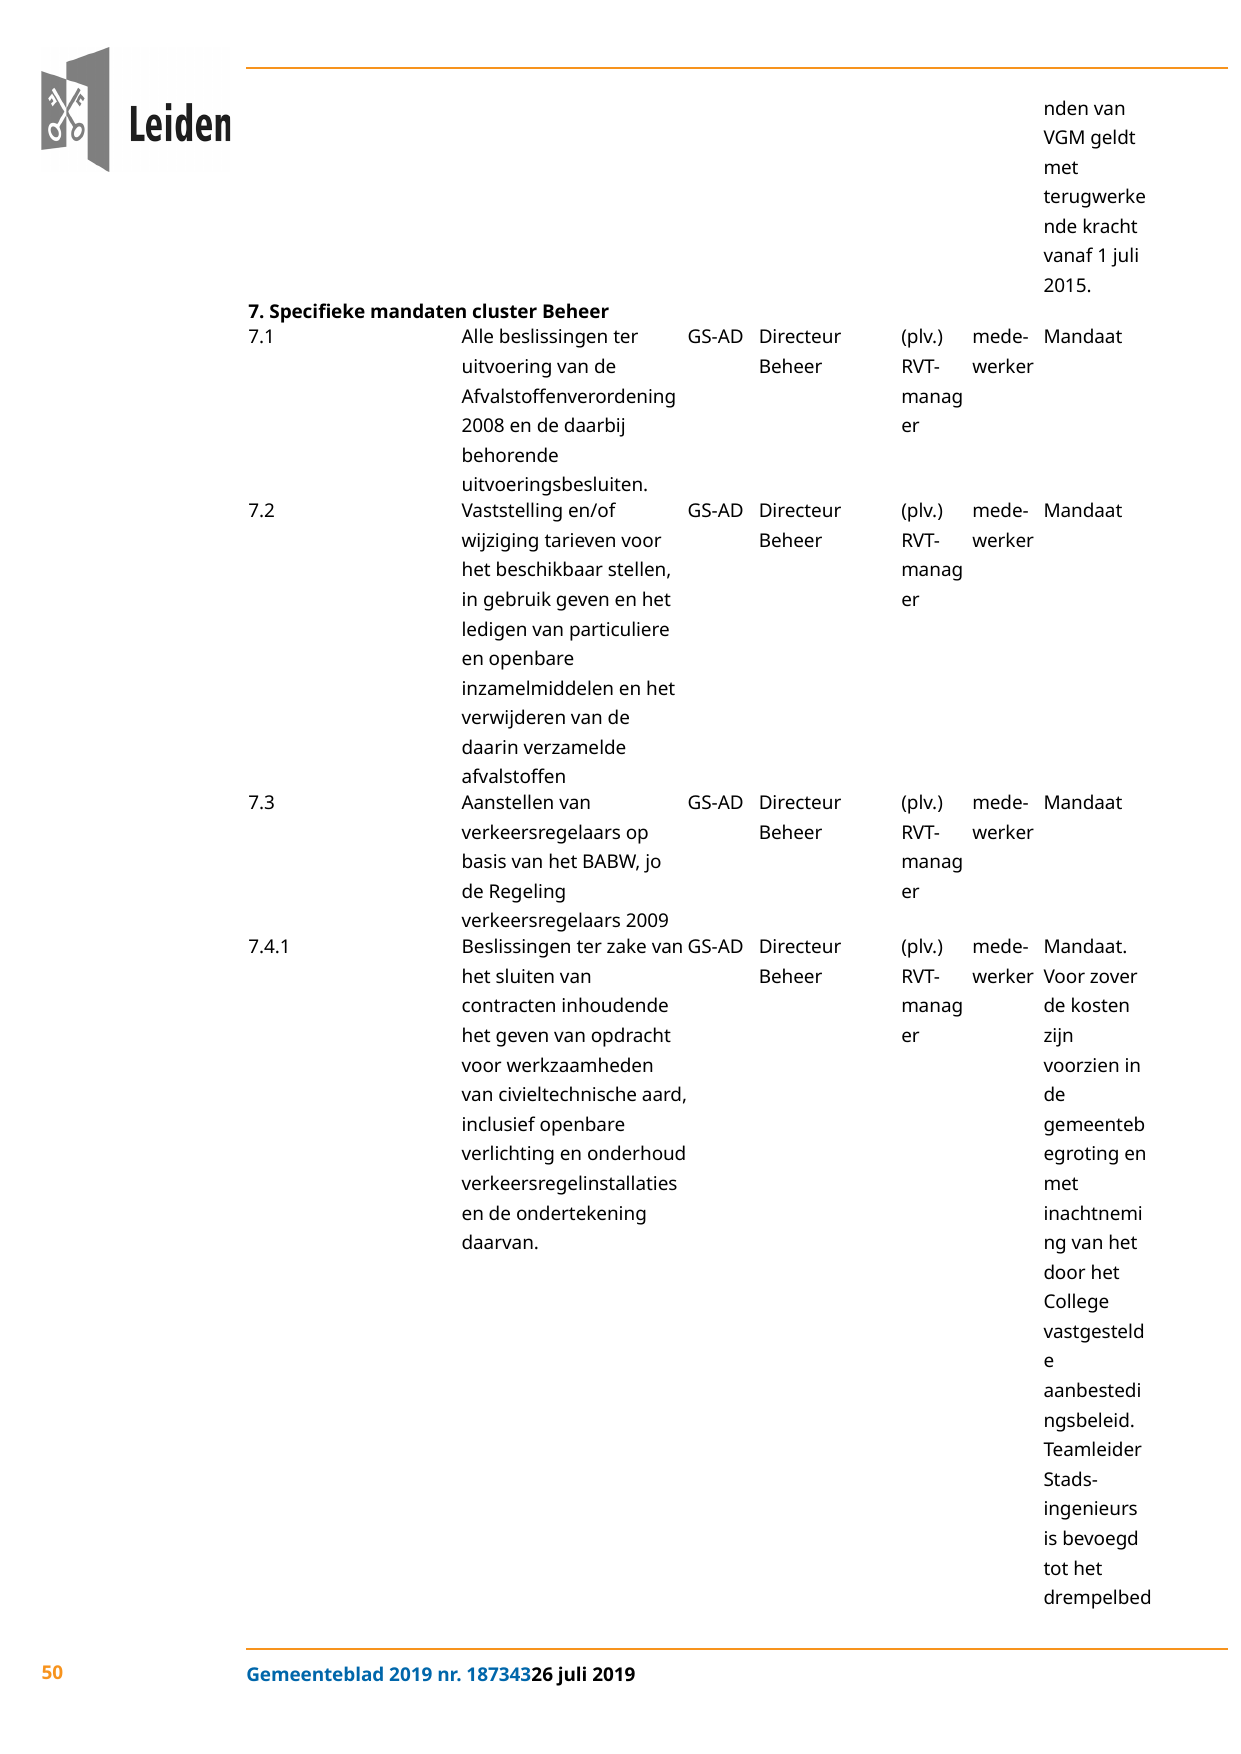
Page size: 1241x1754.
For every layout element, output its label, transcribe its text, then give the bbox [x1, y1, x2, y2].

table_cell Mandaat [1043, 324, 1152, 497]
table_cell mede-werker [972, 934, 1043, 1610]
table_cell GS-AD [688, 324, 758, 497]
table_cell Aanstellen van verkeersregelaars op basis van het BABW, jo de Regeling verkeersregelaars 2009 [461, 789, 687, 933]
table_cell GS-AD [688, 934, 758, 1610]
table_cell 7.4.1 [248, 934, 461, 1610]
table_cell GS-AD [688, 789, 758, 933]
table_cell mede-werker [972, 789, 1043, 933]
table_cell [901, 95, 972, 298]
table_cell [461, 95, 687, 298]
table_cell 7.1 [248, 324, 461, 497]
table_cell mede-werker [972, 498, 1043, 789]
table_cell Directeur Beheer [759, 789, 901, 933]
table_cell [759, 95, 901, 298]
table_cell GS-AD [688, 498, 758, 789]
table_cell Mandaat [1043, 498, 1152, 789]
table_cell 7.3 [248, 789, 461, 933]
table_cell Directeur Beheer [759, 324, 901, 497]
picture [41, 47, 231, 172]
table_cell Vaststelling en/of wijziging tarieven voor het beschikbaar stellen, in gebruik geven en het ledigen van particuliere en openbare inzamelmiddelen en het verwijderen van de daarin verzamelde afvalstoffen [461, 498, 687, 789]
table_cell Directeur Beheer [759, 934, 901, 1610]
table_cell Alle beslissingen ter uitvoering van de Afvalstoffenverordening 2008 en de daarbij behorende uitvoeringsbesluiten. [461, 324, 687, 497]
table_cell [688, 95, 758, 298]
table_cell (plv.) RVT-manager [901, 498, 972, 789]
table_cell Directeur Beheer [759, 498, 901, 789]
table_cell nden van VGM geldt met terugwerkende kracht vanaf 1 juli 2015. [1043, 95, 1152, 298]
table_cell Beslissingen ter zake van het sluiten van contracten inhoudende het geven van opdracht voor werkzaamheden van civieltechnische aard, inclusief openbare verlichting en onderhoud verkeersregelinstallaties en de ondertekening daarvan. [461, 934, 687, 1610]
table_cell Mandaat. Voor zover de kosten zijn voorzien in de gemeentebegroting en met inachtneming van het door het College vastgestelde aanbestedingsbeleid. Teamleider Stads-ingenieurs is bevoegd tot het drempelbed [1043, 934, 1152, 1610]
table_cell [248, 95, 461, 298]
table_cell (plv.) RVT-manager [901, 789, 972, 933]
table_cell (plv.) RVT-manager [901, 934, 972, 1610]
table_cell 7. Specifieke mandaten cluster Beheer [248, 298, 1152, 324]
table_cell 7.2 [248, 498, 461, 789]
table_cell [972, 95, 1043, 298]
table_cell Mandaat [1043, 789, 1152, 933]
table_cell mede-werker [972, 324, 1043, 497]
table_cell (plv.) RVT-manager [901, 324, 972, 497]
